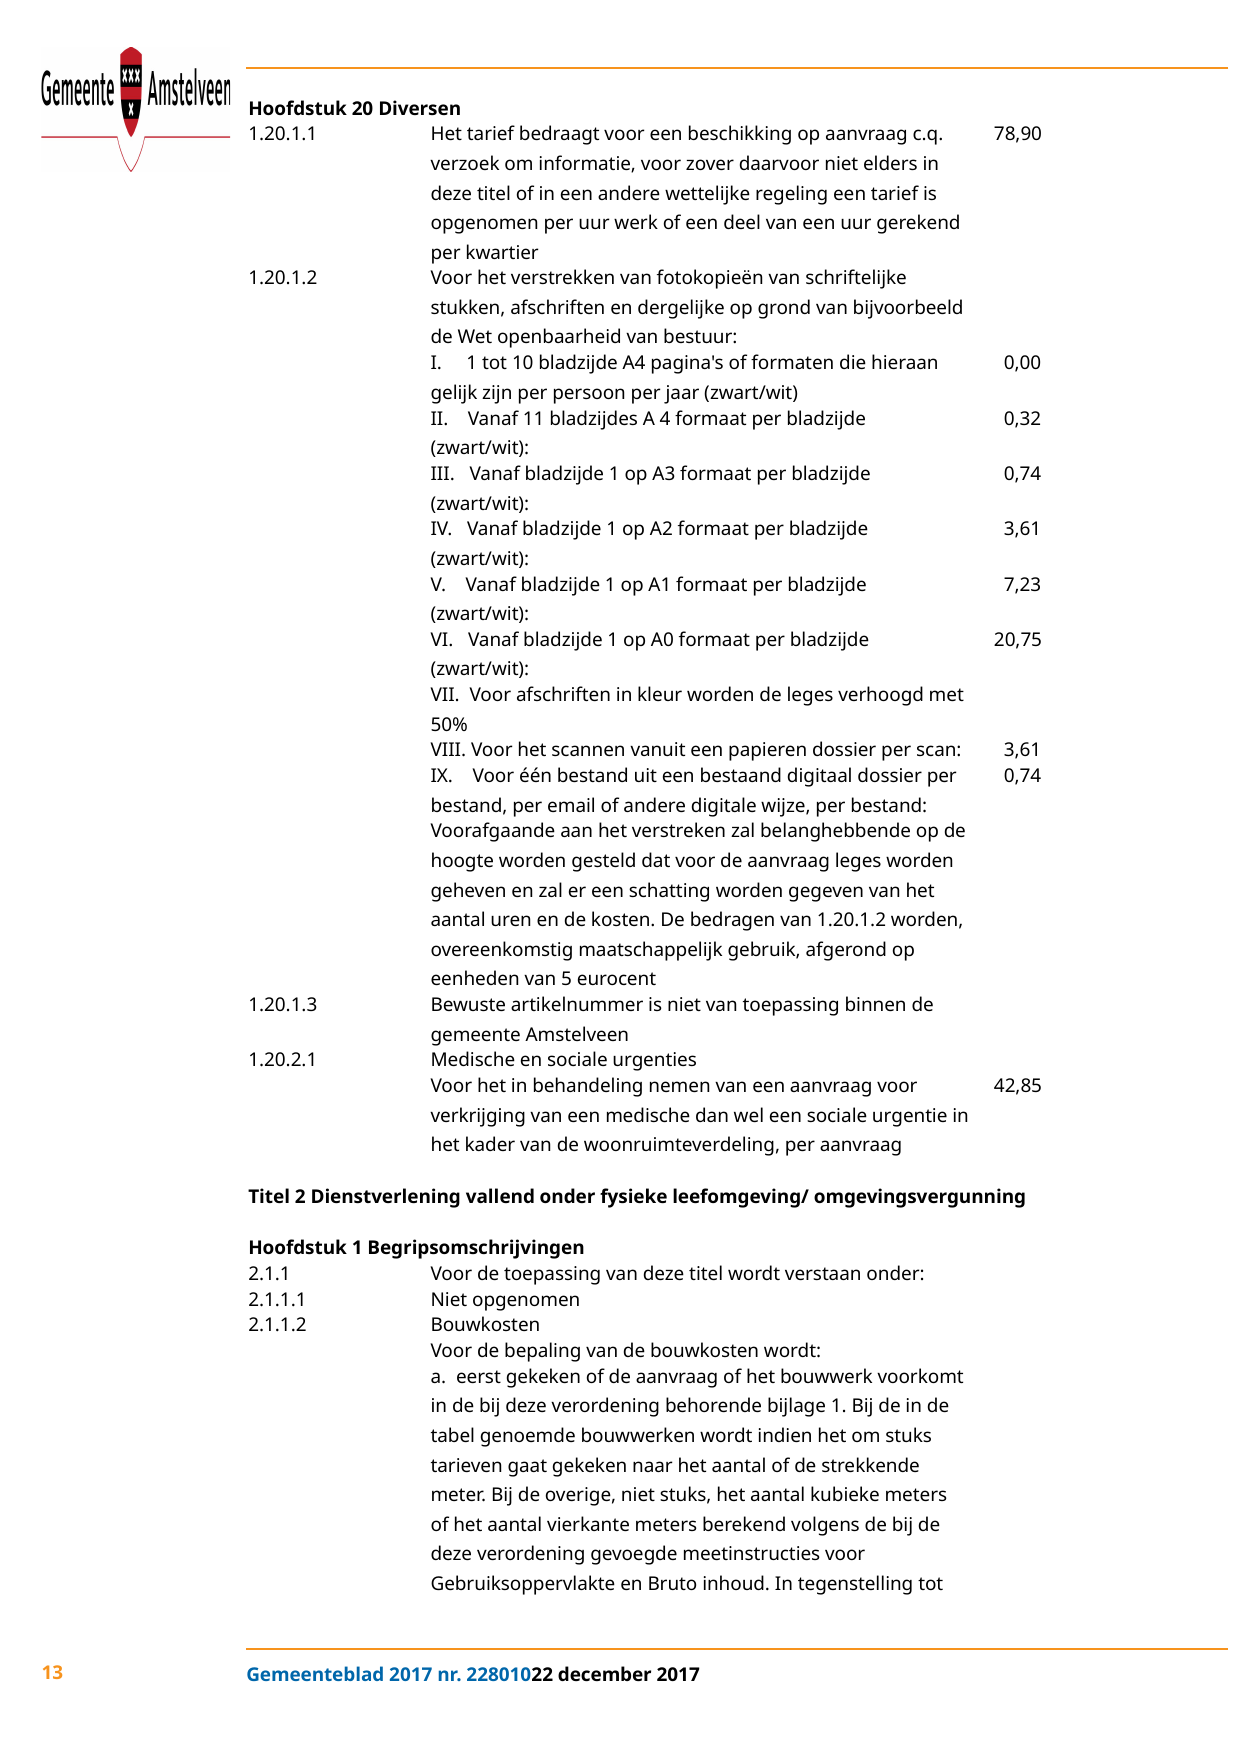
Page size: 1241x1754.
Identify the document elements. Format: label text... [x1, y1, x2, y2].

table_cell [969, 1286, 1152, 1312]
table_cell Hoofdstuk 1 Begripsomschrijvingen [248, 1235, 1152, 1260]
table_cell 3,61 [969, 737, 1152, 762]
table_cell [248, 571, 430, 626]
table_cell V. Vanaf bladzijde 1 op A1 formaat per bladzijde (zwart/wit): [430, 571, 969, 626]
table_cell VII. Voor afschriften in kleur worden de leges verhoogd met 50% [430, 681, 969, 737]
table_cell [969, 1338, 1152, 1363]
table_cell [248, 763, 430, 818]
table_cell [969, 1157, 1152, 1183]
table_cell [969, 1209, 1152, 1234]
table_cell Voor de toepassing van deze titel wordt verstaan onder: [430, 1260, 969, 1286]
table_cell III. Vanaf bladzijde 1 op A3 formaat per bladzijde (zwart/wit): [430, 460, 969, 515]
table_cell [969, 818, 1152, 991]
table_cell Het tarief bedraagt voor een beschikking op aanvraag c.q. verzoek om informatie, voor zover daarvoor niet elders in deze titel of in een andere wettelijke regeling een tarief is opgenomen per uur werk of een deel van een uur gerekend per kwartier [430, 121, 969, 264]
table_cell 78,90 [969, 121, 1152, 264]
table_cell [969, 1047, 1152, 1072]
table_cell [248, 515, 430, 571]
table_cell 1.20.1.2 [248, 265, 430, 349]
table_cell 1.20.1.1 [248, 121, 430, 264]
table_cell VIII. Voor het scannen vanuit een papieren dossier per scan: [430, 737, 969, 762]
table_cell Titel 2 Dienstverlening vallend onder fysieke leefomgeving/ omgevingsvergunning [248, 1183, 1152, 1209]
table_cell [969, 1260, 1152, 1286]
table_cell Voor de bepaling van de bouwkosten wordt: [430, 1338, 969, 1363]
table_cell Voorafgaande aan het verstreken zal belanghebbende op de hoogte worden gesteld dat voor de aanvraag leges worden geheven en zal er een schatting worden gegeven van het aantal uren en de kosten. De bedragen van 1.20.1.2 worden, overeenkomstig maatschappelijk gebruik, afgerond op eenheden van 5 eurocent [430, 818, 969, 991]
table_cell 2.1.1.1 [248, 1286, 430, 1312]
picture [41, 47, 231, 172]
table_cell Hoofdstuk 20 Diversen [248, 95, 1152, 121]
table_cell [248, 1363, 430, 1596]
table_cell VI. Vanaf bladzijde 1 op A0 formaat per bladzijde (zwart/wit): [430, 626, 969, 681]
table_cell [248, 1209, 430, 1234]
table_cell [248, 350, 430, 405]
table_cell [248, 681, 430, 737]
table_cell Bouwkosten [430, 1312, 969, 1337]
table_cell [248, 737, 430, 762]
table_cell 2.1.1 [248, 1260, 430, 1286]
table_cell Bewuste artikelnummer is niet van toepassing binnen de gemeente Amstelveen [430, 991, 969, 1047]
table_cell I. 1 tot 10 bladzijde A4 pagina's of formaten die hieraan gelijk zijn per persoon per jaar (zwart/wit) [430, 350, 969, 405]
table_cell Medische en sociale urgenties [430, 1047, 969, 1072]
table_cell [969, 1312, 1152, 1337]
table_cell [248, 405, 430, 460]
table_cell [248, 818, 430, 991]
table_cell [248, 1157, 430, 1183]
table_cell [248, 1073, 430, 1157]
table_cell II. Vanaf 11 bladzijdes A 4 formaat per bladzijde (zwart/wit): [430, 405, 969, 460]
table_cell [430, 1209, 969, 1234]
table_cell Voor het verstrekken van fotokopieën van schriftelijke stukken, afschriften en dergelijke op grond van bijvoorbeeld de Wet openbaarheid van bestuur: [430, 265, 969, 349]
table_cell 1.20.2.1 [248, 1047, 430, 1072]
table_cell [969, 1363, 1152, 1596]
table_cell a. eerst gekeken of de aanvraag of het bouwwerk voorkomt in de bij deze verordening behorende bijlage 1. Bij de in de tabel genoemde bouwwerken wordt indien het om stuks tarieven gaat gekeken naar het aantal of de strekkende meter. Bij de overige, niet stuks, het aantal kubieke meters of het aantal vierkante meters berekend volgens de bij de deze verordening gevoegde meetinstructies voor Gebruiksoppervlakte en Bruto inhoud. In tegenstelling tot [430, 1363, 969, 1596]
table_cell Voor het in behandeling nemen van een aanvraag voor verkrijging van een medische dan wel een sociale urgentie in het kader van de woonruimteverdeling, per aanvraag [430, 1073, 969, 1157]
table_cell IX. Voor één bestand uit een bestaand digitaal dossier per bestand, per email of andere digitale wijze, per bestand: [430, 763, 969, 818]
table_cell [969, 681, 1152, 737]
table_cell [248, 1338, 430, 1363]
table_cell 0,74 [969, 763, 1152, 818]
table_cell 42,85 [969, 1073, 1152, 1157]
table_cell [969, 991, 1152, 1047]
table_cell 20,75 [969, 626, 1152, 681]
table_cell 0,00 [969, 350, 1152, 405]
table_cell [430, 1157, 969, 1183]
table_cell 0,32 [969, 405, 1152, 460]
table_cell 0,74 [969, 460, 1152, 515]
table_cell [248, 460, 430, 515]
table_cell IV. Vanaf bladzijde 1 op A2 formaat per bladzijde (zwart/wit): [430, 515, 969, 571]
table_cell [248, 626, 430, 681]
table_cell 2.1.1.2 [248, 1312, 430, 1337]
table_cell Niet opgenomen [430, 1286, 969, 1312]
table_cell [969, 265, 1152, 349]
table_cell 1.20.1.3 [248, 991, 430, 1047]
table_cell 3,61 [969, 515, 1152, 571]
table_cell 7,23 [969, 571, 1152, 626]
